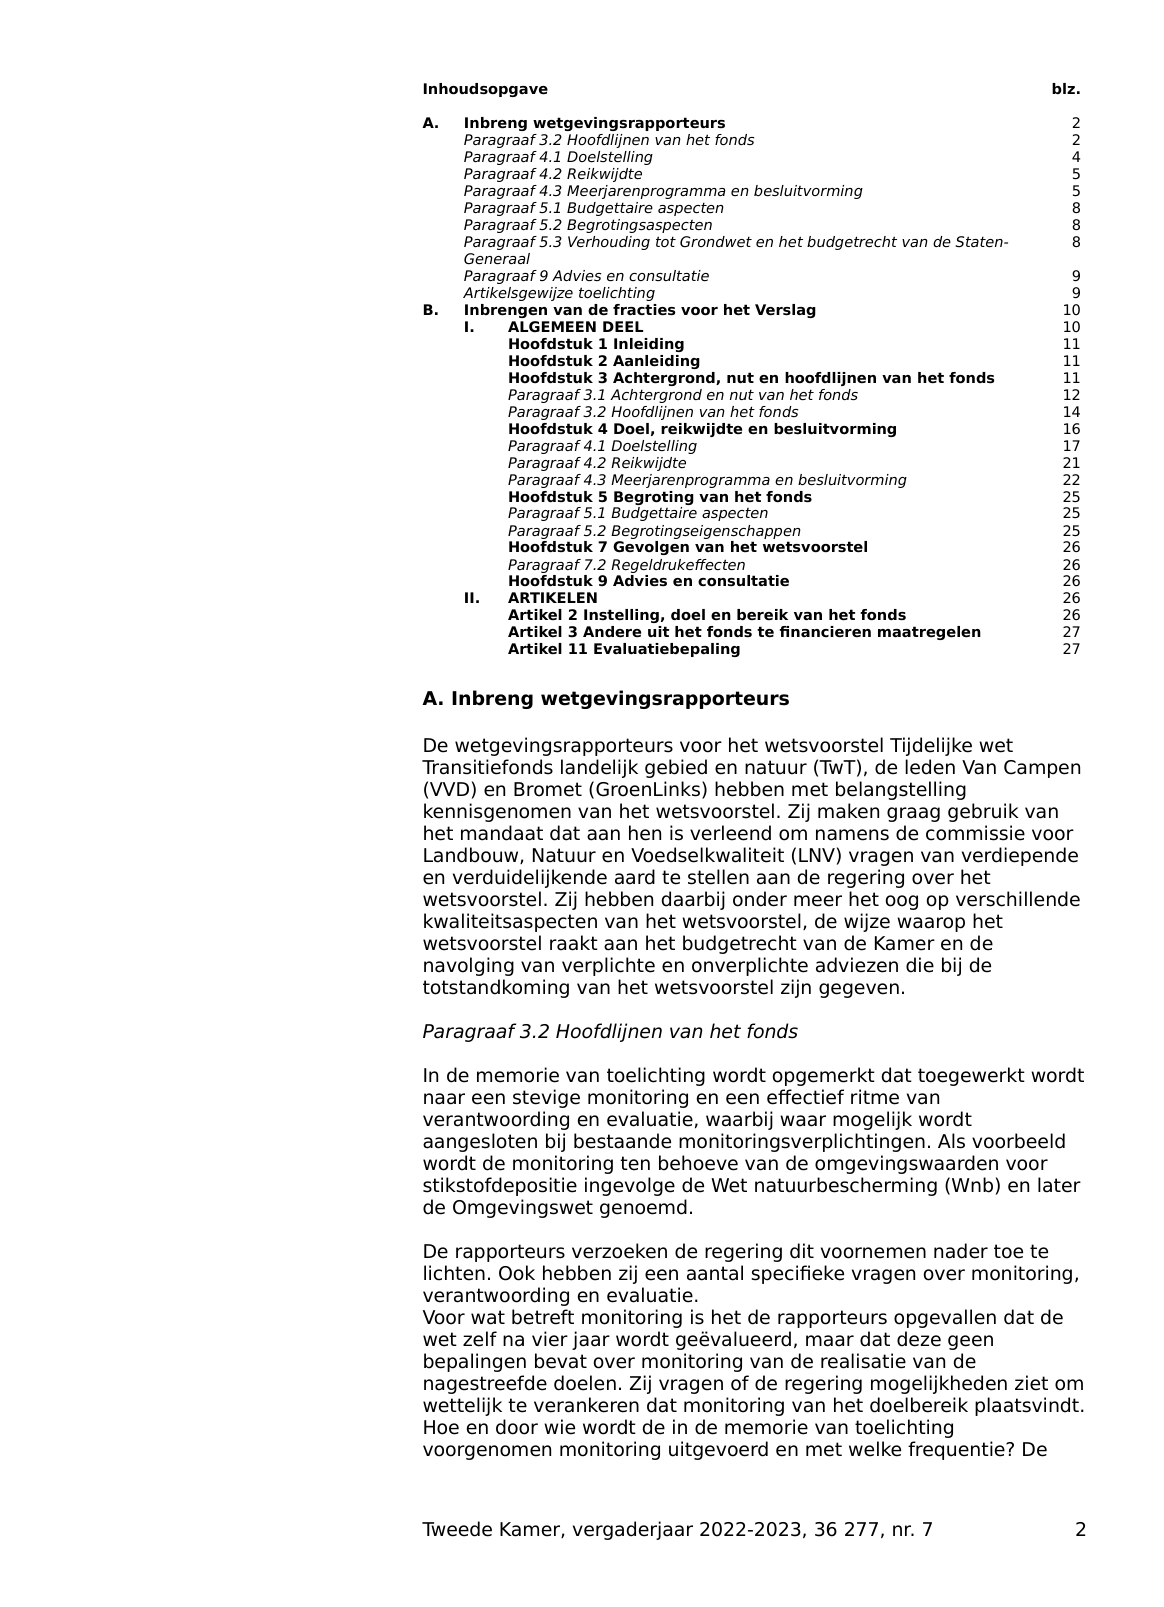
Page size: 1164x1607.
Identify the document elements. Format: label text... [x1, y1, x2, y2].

table_cell ALGEMEEN DEEL [502, 319, 1028, 336]
table_cell [422, 573, 458, 590]
table_cell 11 [1028, 370, 1087, 387]
table_cell 8 [1028, 217, 1087, 234]
table_cell 10 [1028, 319, 1087, 336]
table_cell Paragraaf 4.1 Doelstelling [458, 149, 1028, 166]
table_cell [422, 590, 458, 607]
table_cell Paragraaf 5.1 Budgettaire aspecten [458, 200, 1028, 217]
table_cell [458, 573, 502, 590]
table_cell [422, 641, 458, 658]
table_cell 2 [1028, 115, 1087, 132]
table_cell [1028, 98, 1087, 115]
table_cell [422, 234, 458, 268]
table_cell 5 [1028, 183, 1087, 200]
table_cell [422, 471, 458, 488]
table_cell Paragraaf 4.2 Reikwijdte [458, 166, 1028, 183]
table_header blz. [1028, 81, 1087, 98]
table_cell [458, 438, 502, 454]
table_cell 5 [1028, 166, 1087, 183]
table_cell [422, 387, 458, 403]
table_cell [458, 556, 502, 573]
table_cell Artikel 2 Instelling, doel en bereik van het fonds [502, 607, 1028, 624]
table_cell 26 [1028, 590, 1087, 607]
table_cell Paragraaf 4.2 Reikwijdte [502, 455, 1028, 471]
table_cell 25 [1028, 505, 1087, 522]
text In de memorie van toelichting wordt opgemerkt dat toegewerkt wordt naar een stevige monitoring en een effectief ritme van verantwoording en evaluatie, waarbij waar mogelijk wordt aangesloten bij bestaande monitoringsverplichtingen. Als voorbeeld wordt de monitoring ten behoeve van de omgevingswaarden voor stikstofdepositie ingevolge de Wet natuurbescherming (Wnb) en later de Omgevingswet genoemd. [422, 1065, 1087, 1219]
table_cell Hoofdstuk 3 Achtergrond, nut en hoofdlijnen van het fonds [502, 370, 1028, 387]
table_cell [458, 370, 502, 387]
table_cell [422, 607, 458, 624]
table_cell Paragraaf 4.3 Meerjarenprogramma en besluitvorming [502, 471, 1028, 488]
text De rapporteurs verzoeken de regering dit voornemen nader toe te lichten. Ook hebben zij een aantal specifieke vragen over monitoring, verantwoording en evaluatie. [422, 1241, 1087, 1307]
table_cell 8 [1028, 200, 1087, 217]
table_cell Paragraaf 9 Advies en consultatie [458, 268, 1028, 285]
subtitle A. Inbreng wetgevingsrapporteurs [422, 688, 1087, 710]
table_cell [458, 98, 502, 115]
table_cell [458, 353, 502, 369]
table_cell [422, 217, 458, 234]
table_cell 22 [1028, 471, 1087, 488]
table_cell Artikel 11 Evaluatiebepaling [502, 641, 1028, 658]
subtitle Paragraaf 3.2 Hoofdlijnen van het fonds [422, 1021, 1087, 1043]
table_cell 12 [1028, 387, 1087, 403]
table_cell [458, 624, 502, 641]
table_cell 26 [1028, 556, 1087, 573]
table_cell Hoofdstuk 1 Inleiding [502, 336, 1028, 353]
table_cell 11 [1028, 336, 1087, 353]
table_cell 4 [1028, 149, 1087, 166]
table_cell 26 [1028, 573, 1087, 590]
table_cell Inbrengen van de fracties voor het Verslag [458, 302, 1028, 319]
table_cell [458, 539, 502, 556]
table_cell [458, 455, 502, 471]
table_cell [422, 489, 458, 505]
table_cell 2 [1028, 132, 1087, 149]
table_cell [422, 200, 458, 217]
table_cell Hoofdstuk 4 Doel, reikwijdte en besluitvorming [502, 421, 1028, 437]
table_cell II. [458, 590, 502, 607]
table_cell Paragraaf 5.1 Budgettaire aspecten [502, 505, 1028, 522]
table_cell B. [422, 302, 458, 319]
table_cell [422, 319, 458, 336]
table_cell I. [458, 319, 502, 336]
table_cell Paragraaf 3.2 Hoofdlijnen van het fonds [502, 404, 1028, 421]
table_cell 17 [1028, 438, 1087, 454]
table_cell 27 [1028, 624, 1087, 641]
table_cell Inbreng wetgevingsrapporteurs [458, 115, 1028, 132]
table_cell 10 [1028, 302, 1087, 319]
table_cell [458, 607, 502, 624]
table_cell [458, 505, 502, 522]
table_cell 9 [1028, 268, 1087, 285]
table_cell Hoofdstuk 5 Begroting van het fonds [502, 489, 1028, 505]
table_cell 26 [1028, 539, 1087, 556]
table_cell Hoofdstuk 2 Aanleiding [502, 353, 1028, 369]
table_cell Paragraaf 5.3 Verhouding tot Grondwet en het budgetrecht van de Staten-Generaal [458, 234, 1028, 268]
table_cell Hoofdstuk 7 Gevolgen van het wetsvoorstel [502, 539, 1028, 556]
table_cell [422, 336, 458, 353]
table_cell 8 [1028, 234, 1087, 268]
table_cell 14 [1028, 404, 1087, 421]
table_cell [458, 404, 502, 421]
table_cell Paragraaf 5.2 Begrotingseigenschappen [502, 523, 1028, 539]
table_header Inhoudsopgave [422, 81, 1028, 98]
table_cell Artikelsgewijze toelichting [458, 285, 1028, 302]
table_cell 11 [1028, 353, 1087, 369]
table_cell [422, 183, 458, 200]
table_cell Paragraaf 3.1 Achtergrond en nut van het fonds [502, 387, 1028, 403]
table_cell [502, 98, 1028, 115]
table_cell 25 [1028, 523, 1087, 539]
table_cell [422, 353, 458, 369]
table_cell Paragraaf 4.3 Meerjarenprogramma en besluitvorming [458, 183, 1028, 200]
table_cell [458, 336, 502, 353]
table_cell 27 [1028, 641, 1087, 658]
table_cell 9 [1028, 285, 1087, 302]
table_cell [422, 370, 458, 387]
table_cell [458, 641, 502, 658]
table_cell [422, 421, 458, 437]
table_cell [458, 523, 502, 539]
table_cell [422, 624, 458, 641]
table_cell 16 [1028, 421, 1087, 437]
table_cell A. [422, 115, 458, 132]
table_cell Artikel 3 Andere uit het fonds te financieren maatregelen [502, 624, 1028, 641]
table_cell [422, 404, 458, 421]
table_cell [458, 387, 502, 403]
table_cell [422, 149, 458, 166]
table_cell [422, 539, 458, 556]
table_cell [422, 523, 458, 539]
table_cell Paragraaf 5.2 Begrotingsaspecten [458, 217, 1028, 234]
table_cell 21 [1028, 455, 1087, 471]
table_cell [422, 268, 458, 285]
table_cell [422, 438, 458, 454]
table_cell [422, 285, 458, 302]
table_cell [422, 132, 458, 149]
table_cell [422, 455, 458, 471]
table_cell [422, 556, 458, 573]
text Voor wat betreft monitoring is het de rapporteurs opgevallen dat de wet zelf na vier jaar wordt geëvalueerd, maar dat deze geen bepalingen bevat over monitoring van de realisatie van de nagestreefde doelen. Zij vragen of de regering mogelijkheden ziet om wettelijk te verankeren dat monitoring van het doelbereik plaatsvindt. Hoe en door wie wordt de in de memorie van toelichting voorgenomen monitoring uitgevoerd en met welke frequentie? De [422, 1307, 1087, 1461]
table_cell Hoofdstuk 9 Advies en consultatie [502, 573, 1028, 590]
table_cell [458, 421, 502, 437]
table_cell Paragraaf 7.2 Regeldrukeffecten [502, 556, 1028, 573]
table_cell Paragraaf 4.1 Doelstelling [502, 438, 1028, 454]
table_cell [422, 505, 458, 522]
table_cell [458, 489, 502, 505]
table_cell ARTIKELEN [502, 590, 1028, 607]
table_cell [458, 471, 502, 488]
table_cell 26 [1028, 607, 1087, 624]
table_cell Paragraaf 3.2 Hoofdlijnen van het fonds [458, 132, 1028, 149]
table_cell [422, 166, 458, 183]
table_cell 25 [1028, 489, 1087, 505]
text De wetgevingsrapporteurs voor het wetsvoorstel Tijdelijke wet Transitiefonds landelijk gebied en natuur (TwT), de leden Van Campen (VVD) en Bromet (GroenLinks) hebben met belangstelling kennisgenomen van het wetsvoorstel. Zij maken graag gebruik van het mandaat dat aan hen is verleend om namens de commissie voor Landbouw, Natuur en Voedselkwaliteit (LNV) vragen van verdiepende en verduidelijkende aard te stellen aan de regering over het wetsvoorstel. Zij hebben daarbij onder meer het oog op verschillende kwaliteitsaspecten van het wetsvoorstel, de wijze waarop het wetsvoorstel raakt aan het budgetrecht van de Kamer en de navolging van verplichte en onverplichte adviezen die bij de totstandkoming van het wetsvoorstel zijn gegeven. [422, 735, 1087, 999]
table_cell [422, 98, 458, 115]
